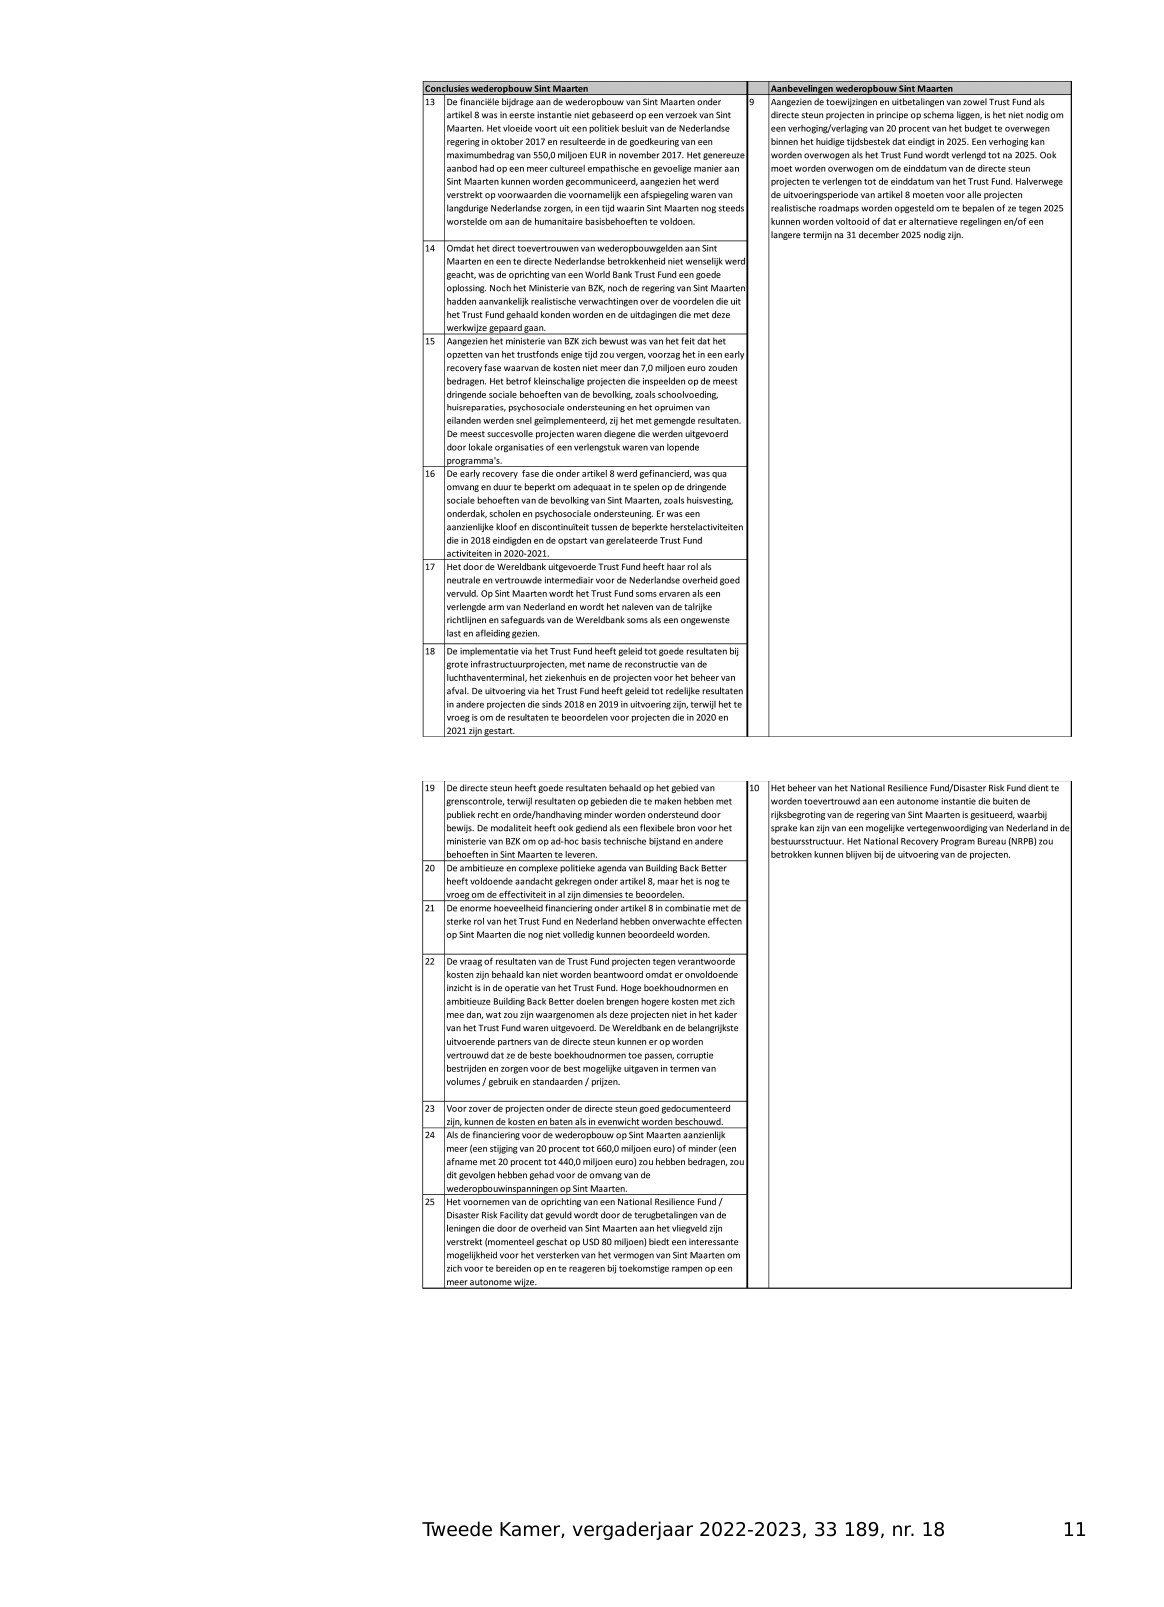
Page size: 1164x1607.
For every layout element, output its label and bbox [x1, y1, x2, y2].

picture [422, 81, 1072, 737]
picture [422, 781, 1072, 1289]
